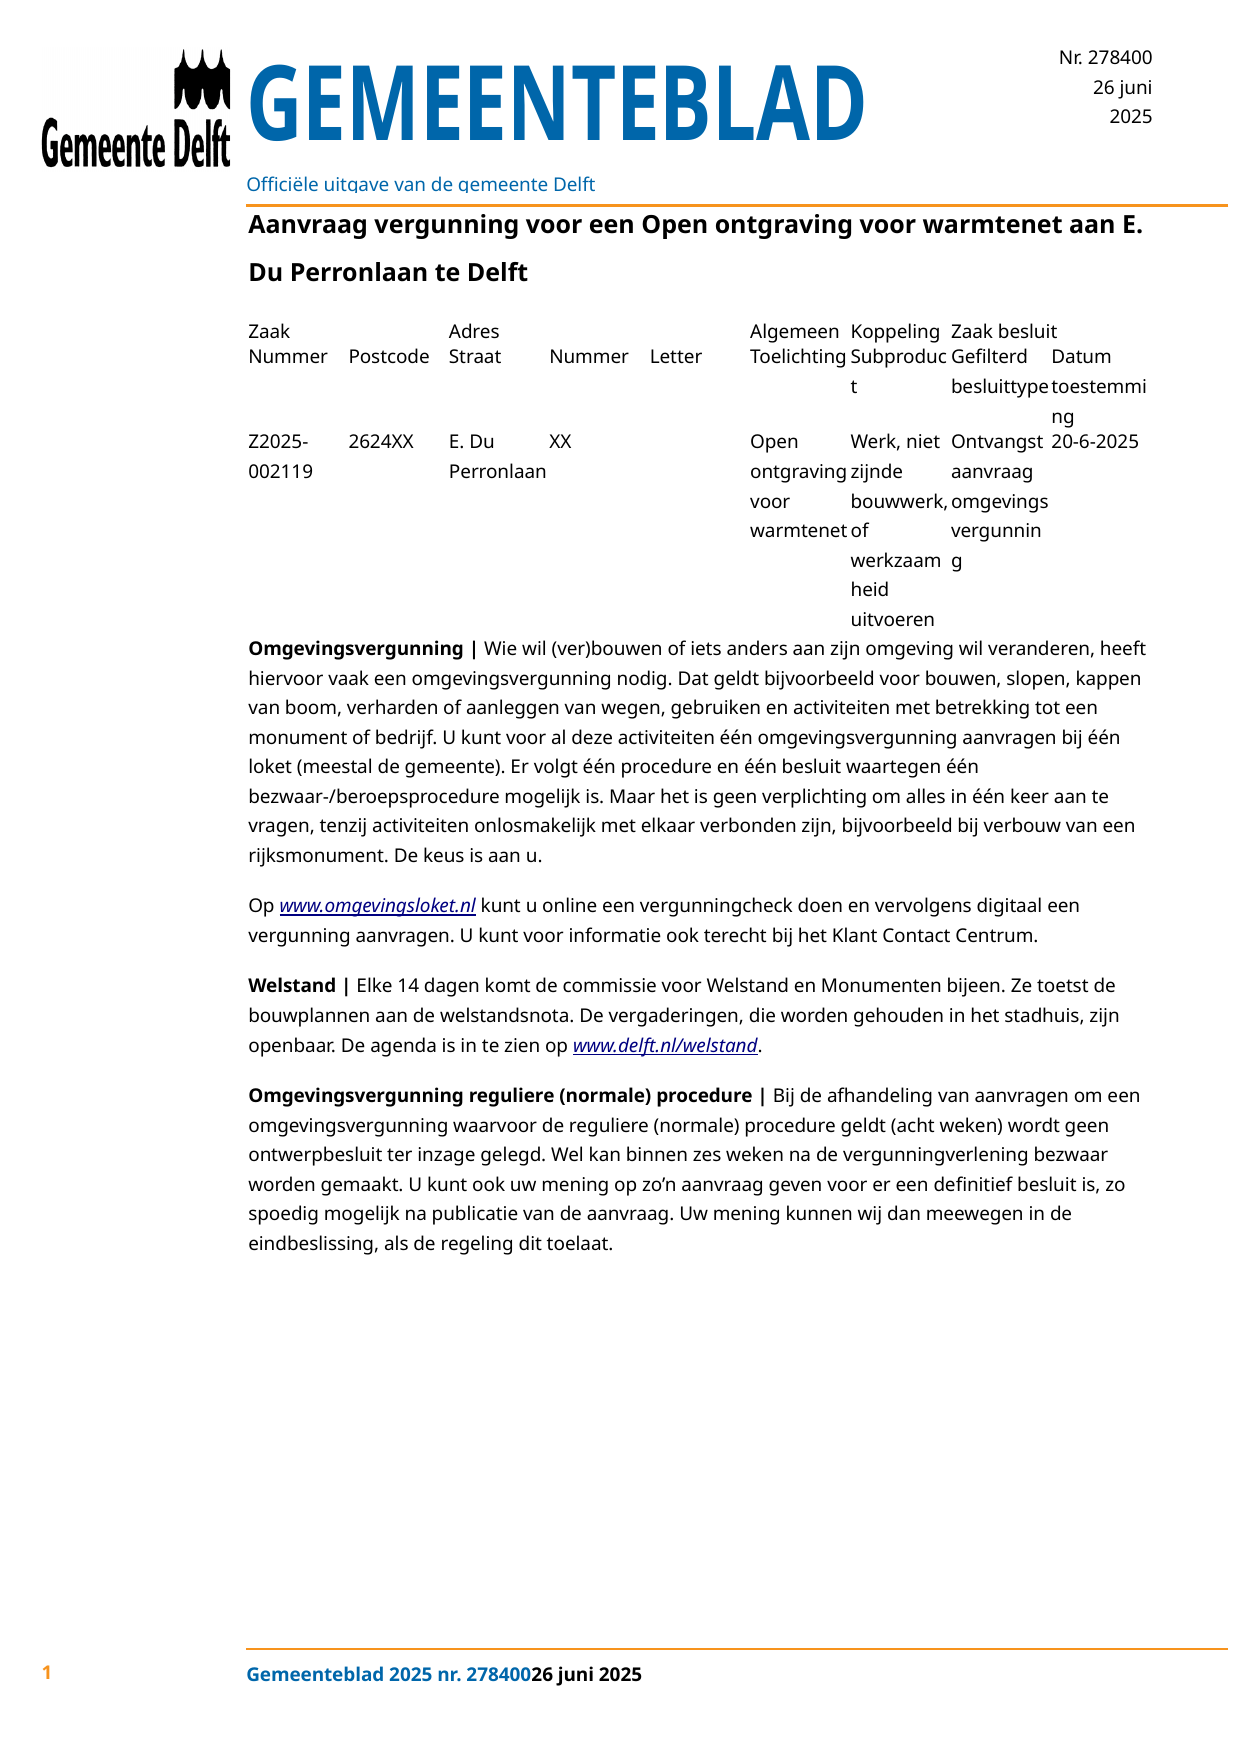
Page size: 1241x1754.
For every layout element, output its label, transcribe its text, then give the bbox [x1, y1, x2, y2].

table_cell Subproduct [850, 344, 951, 429]
table_cell Datum toestemming [1051, 344, 1152, 429]
text Op www.omgevingsloket.nl kunt u online een vergunningcheck doen en vervolgens digitaal een vergunning aanvragen. U kunt voor informatie ook terecht bij het Klant Contact Centrum. [248, 893, 1152, 948]
text Omgevingsvergunning | Wie wil (ver)bouwen of iets anders aan zijn omgeving wil veranderen, heeft hiervoor vaak een omgevingsvergunning nodig. Dat geldt bijvoorbeeld voor bouwen, slopen, kappen van boom, verharden of aanleggen van wegen, gebruiken en activiteiten met betrekking tot een monument of bedrijf. U kunt voor al deze activiteiten één omgevingsvergunning aanvragen bij één loket (meestal de gemeente). Er volgt één procedure en één besluit waartegen één bezwaar-/beroepsprocedure mogelijk is. Maar het is geen verplichting om alles in één keer aan te vragen, tenzij activiteiten onlosmakelijk met elkaar verbonden zijn, bijvoorbeeld bij verbouw van een rijksmonument. De keus is aan u. [248, 635, 1152, 868]
table_cell Werk, niet zijnde bouwwerk, of werkzaamheid uitvoeren [850, 429, 951, 632]
table_cell XX [549, 429, 649, 632]
table_cell Nummer [549, 344, 649, 429]
table_header Zaak [248, 318, 348, 344]
table_cell Straat [449, 344, 549, 429]
table_cell Letter [650, 344, 750, 429]
table_cell Gefilterd besluittype [951, 344, 1051, 429]
table_header [348, 318, 449, 344]
table_cell 20-6-2025 [1051, 429, 1152, 632]
table_header Koppeling [850, 318, 951, 344]
table_cell Open ontgraving voor warmtenet [750, 429, 850, 632]
table_cell E. Du Perronlaan [449, 429, 549, 632]
table_header Zaak besluit [951, 318, 1152, 344]
text Aanvraag vergunning voor een Open ontgraving voor warmtenet aan E. Du Perronlaan te Delft [248, 207, 1152, 288]
table_cell [650, 429, 750, 632]
table_header Algemeen [750, 318, 850, 344]
table_cell Z2025-002119 [248, 429, 348, 632]
table_cell Toelichting [750, 344, 850, 429]
table_header [650, 318, 750, 344]
table_header [549, 318, 649, 344]
table_cell Ontvangst aanvraag omgevingsvergunning [951, 429, 1051, 632]
table_cell Postcode [348, 344, 449, 429]
picture [41, 47, 231, 172]
text Welstand | Elke 14 dagen komt de commissie voor Welstand en Monumenten bijeen. Ze toetst de bouwplannen aan de welstandsnota. De vergaderingen, die worden gehouden in het stadhuis, zijn openbaar. De agenda is in te zien op www.delft.nl/welstand. [248, 973, 1152, 1057]
table_cell 2624XX [348, 429, 449, 632]
table_header Adres [449, 318, 549, 344]
table_cell Nummer [248, 344, 348, 429]
text Omgevingsvergunning reguliere (normale) procedure | Bij de afhandeling van aanvragen om een omgevingsvergunning waarvoor de reguliere (normale) procedure geldt (acht weken) wordt geen ontwerpbesluit ter inzage gelegd. Wel kan binnen zes weken na de vergunningverlening bezwaar worden gemaakt. U kunt ook uw mening op zo’n aanvraag geven voor er een definitief besluit is, zo spoedig mogelijk na publicatie van de aanvraag. Uw mening kunnen wij dan meewegen in de eindbeslissing, als de regeling dit toelaat. [248, 1082, 1152, 1256]
